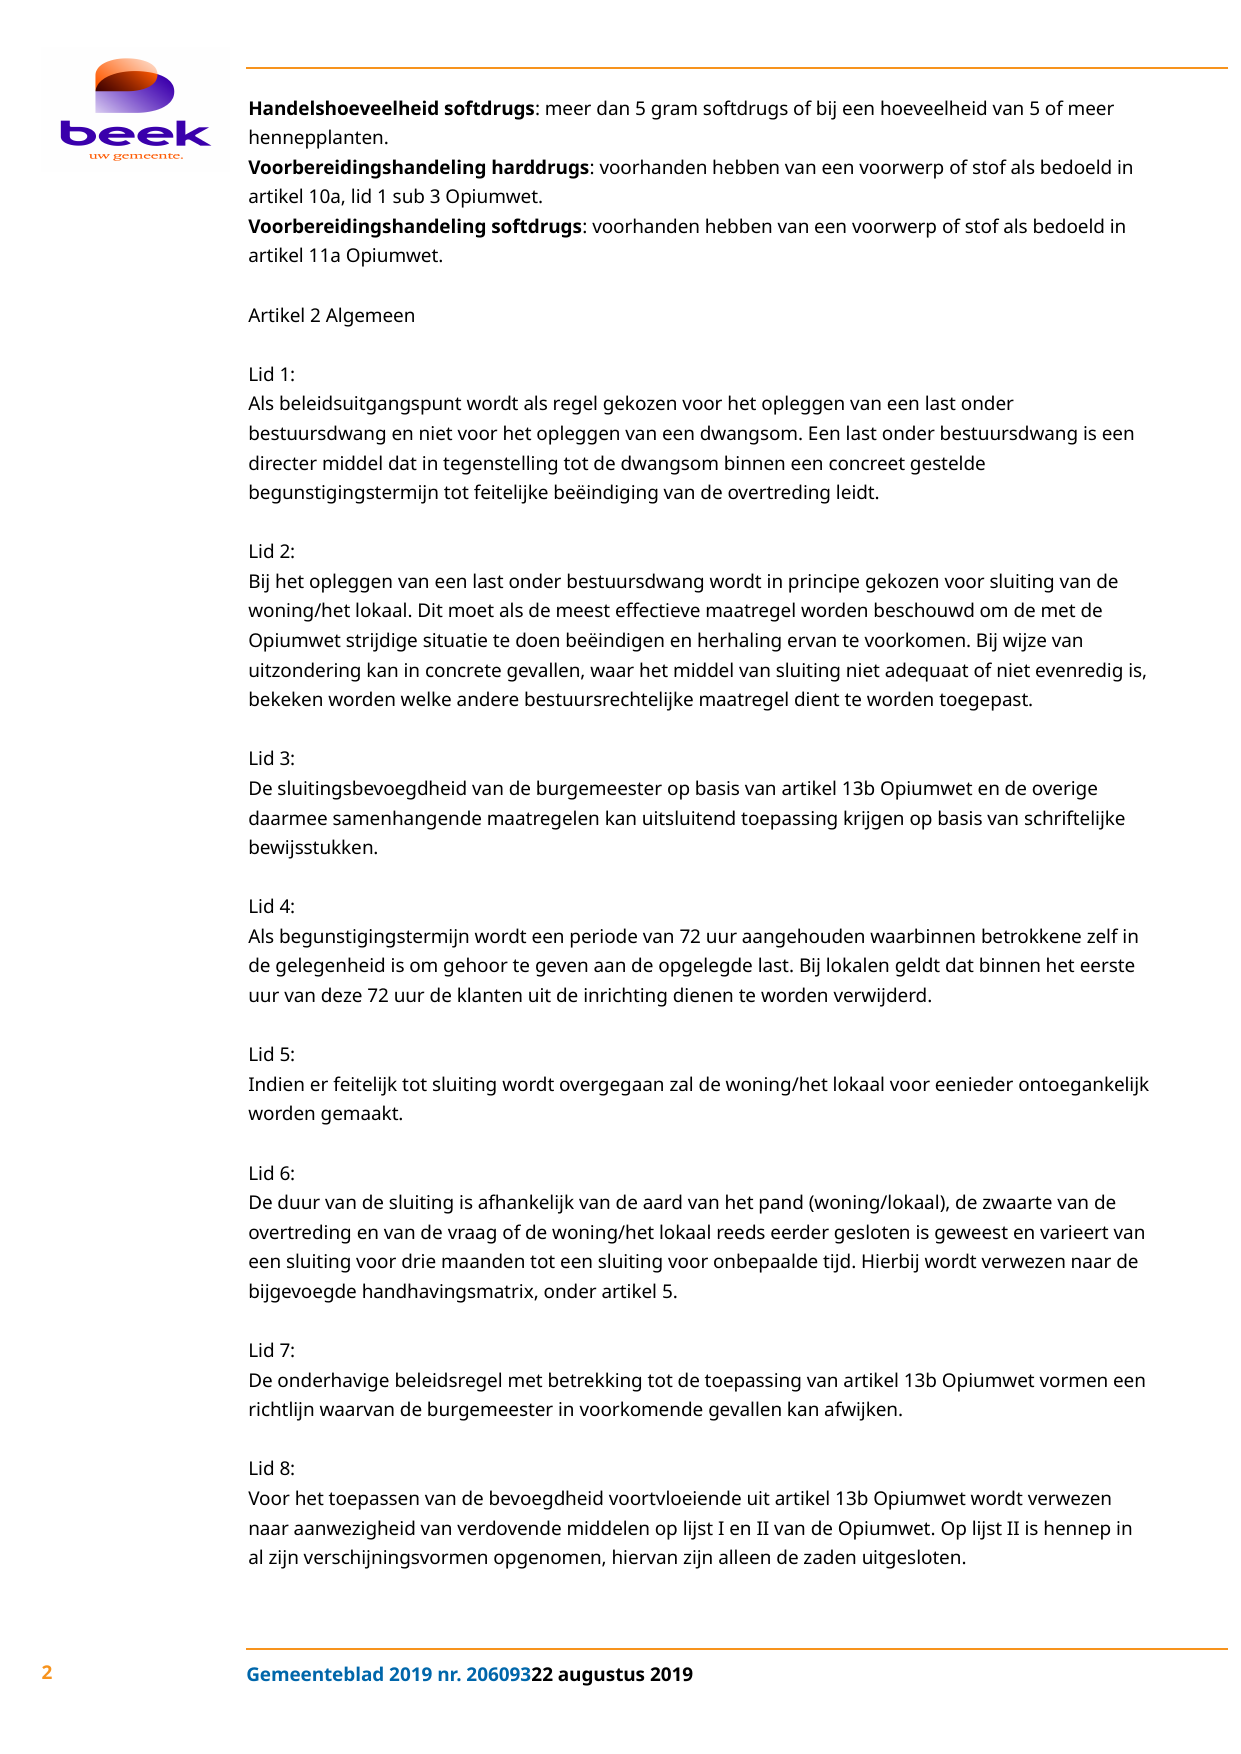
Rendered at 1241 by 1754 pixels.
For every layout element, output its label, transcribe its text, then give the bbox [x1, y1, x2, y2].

text De sluitingsbevoegdheid van de burgemeester op basis van artikel 13b Opiumwet en de overige daarmee samenhangende maatregelen kan uitsluitend toepassing krijgen op basis van schriftelijke bewijsstukken. [248, 775, 1152, 860]
text Lid 8: [248, 1456, 1152, 1481]
text De duur van de sluiting is afhankelijk van de aard van het pand (woning/lokaal), de zwaarte van de overtreding en van de vraag of de woning/het lokaal reeds eerder gesloten is geweest en varieert van een sluiting voor drie maanden tot een sluiting voor onbepaalde tijd. Hierbij wordt verwezen naar de bijgevoegde handhavingsmatrix, onder artikel 5. [248, 1189, 1152, 1304]
text Lid 2: [248, 538, 1152, 564]
text Voorbereidingshandeling harddrugs: voorhanden hebben van een voorwerp of stof als bedoeld in artikel 10a, lid 1 sub 3 Opiumwet. [248, 154, 1152, 209]
text De onderhavige beleidsregel met betrekking tot de toepassing van artikel 13b Opiumwet vormen een richtlijn waarvan de burgemeester in voorkomende gevallen kan afwijken. [248, 1367, 1152, 1422]
text Voor het toepassen van de bevoegdheid voortvloeiende uit artikel 13b Opiumwet wordt verwezen naar aanwezigheid van verdovende middelen op lijst I en II van de Opiumwet. Op lijst II is hennep in al zijn verschijningsvormen opgenomen, hiervan zijn alleen de zaden uitgesloten. [248, 1485, 1152, 1570]
text Als beleidsuitgangspunt wordt als regel gekozen voor het opleggen van een last onder bestuursdwang en niet voor het opleggen van een dwangsom. Een last onder bestuursdwang is een directer middel dat in tegenstelling tot de dwangsom binnen een concreet gestelde begunstigingstermijn tot feitelijke beëindiging van de overtreding leidt. [248, 391, 1152, 505]
text Voorbereidingshandeling softdrugs: voorhanden hebben van een voorwerp of stof als bedoeld in artikel 11a Opiumwet. [248, 213, 1152, 268]
text Handelshoeveelheid softdrugs: meer dan 5 gram softdrugs of bij een hoeveelheid van 5 of meer hennepplanten. [248, 95, 1152, 150]
text Lid 6: [248, 1160, 1152, 1186]
picture [41, 47, 231, 172]
text Lid 3: [248, 746, 1152, 771]
text Als begunstigingstermijn wordt een periode van 72 uur aangehouden waarbinnen betrokkene zelf in de gelegenheid is om gehoor te geven aan de opgelegde last. Bij lokalen geldt dat binnen het eerste uur van deze 72 uur de klanten uit de inrichting dienen te worden verwijderd. [248, 923, 1152, 1008]
text Bij het opleggen van een last onder bestuursdwang wordt in principe gekozen voor sluiting van de woning/het lokaal. Dit moet als de meest effectieve maatregel worden beschouwd om de met de Opiumwet strijdige situatie te doen beëindigen en herhaling ervan te voorkomen. Bij wijze van uitzondering kan in concrete gevallen, waar het middel van sluiting niet adequaat of niet evenredig is, bekeken worden welke andere bestuursrechtelijke maatregel dient te worden toegepast. [248, 568, 1152, 712]
text Artikel 2 Algemeen [248, 302, 1152, 328]
text Lid 1: [248, 361, 1152, 387]
text Lid 7: [248, 1337, 1152, 1363]
text Lid 5: [248, 1041, 1152, 1067]
text Lid 4: [248, 893, 1152, 919]
text Indien er feitelijk tot sluiting wordt overgegaan zal de woning/het lokaal voor eenieder ontoegankelijk worden gemaakt. [248, 1071, 1152, 1126]
